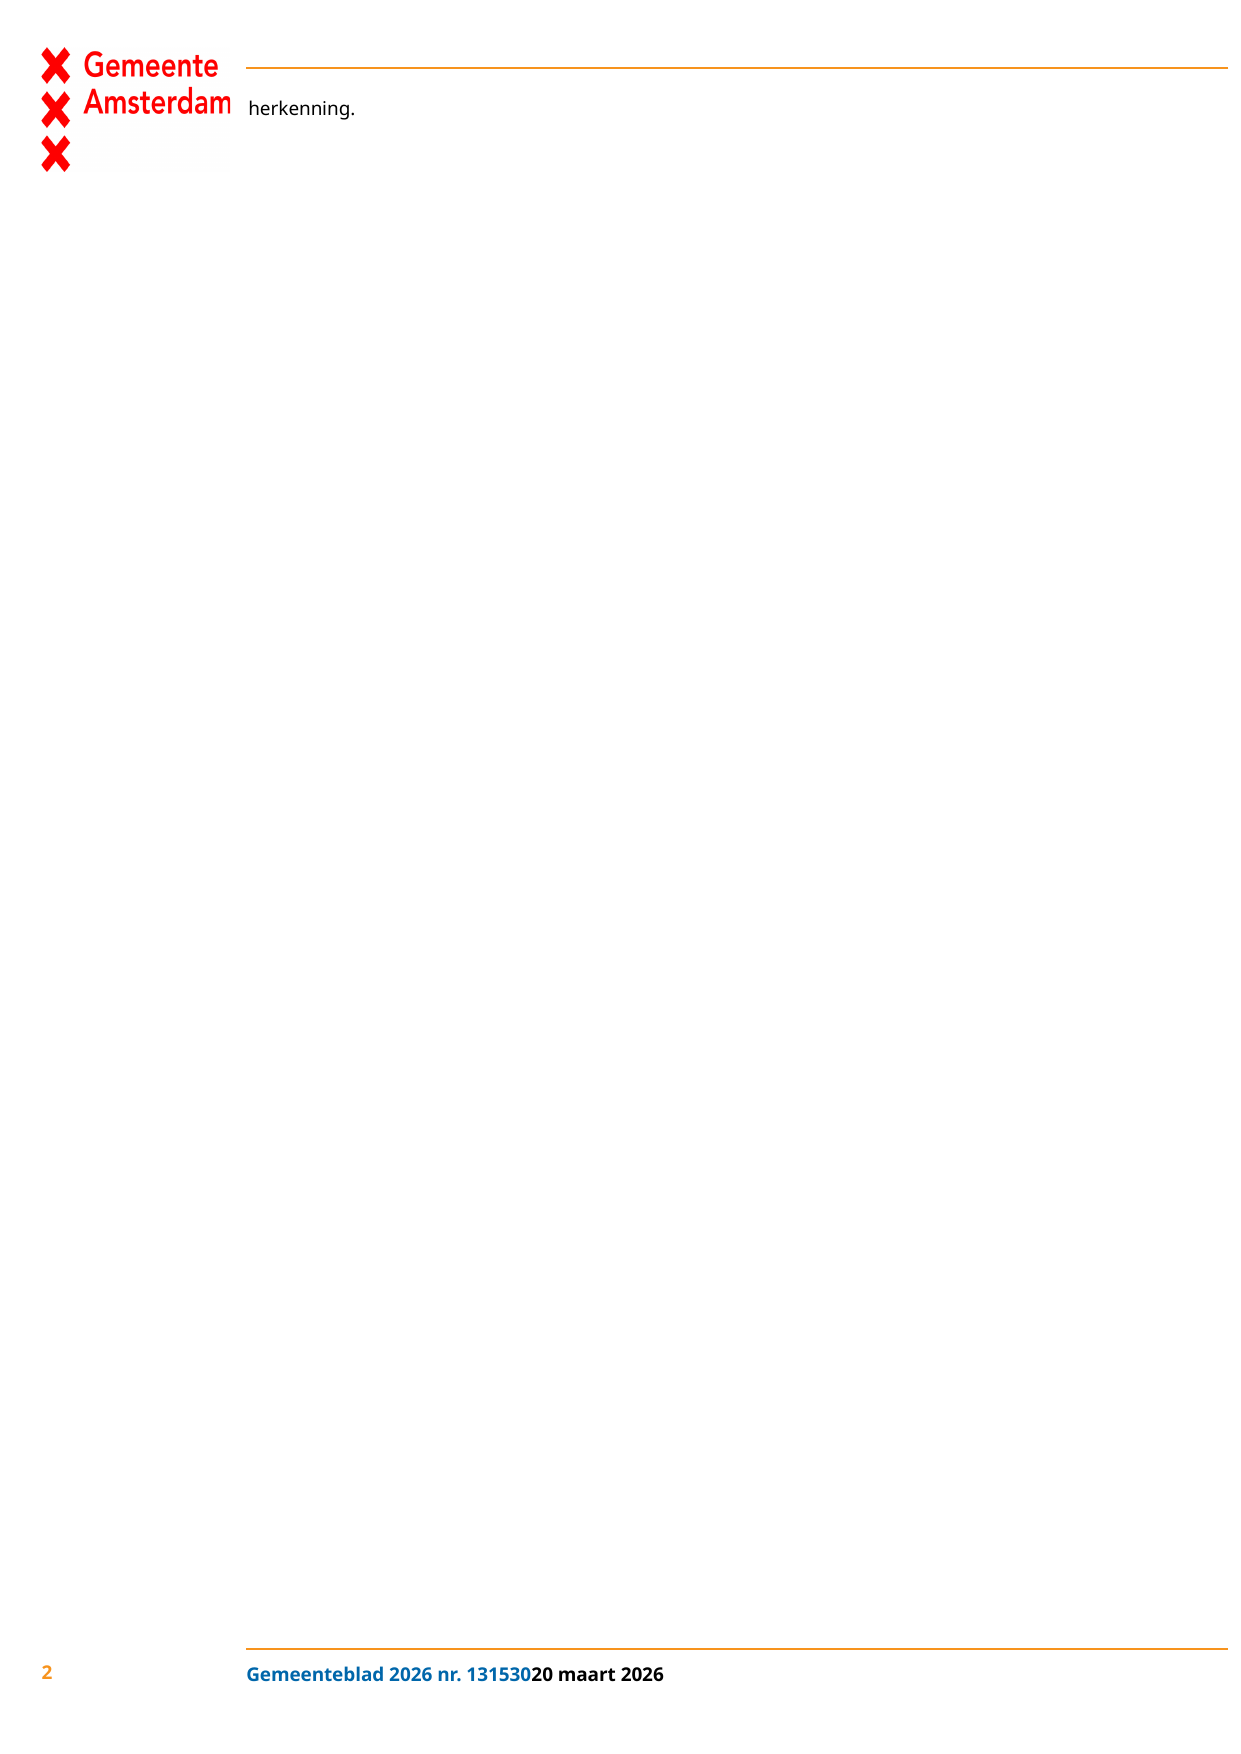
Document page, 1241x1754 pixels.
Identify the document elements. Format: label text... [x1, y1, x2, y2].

picture [41, 47, 231, 172]
text herkenning. [248, 95, 1152, 121]
